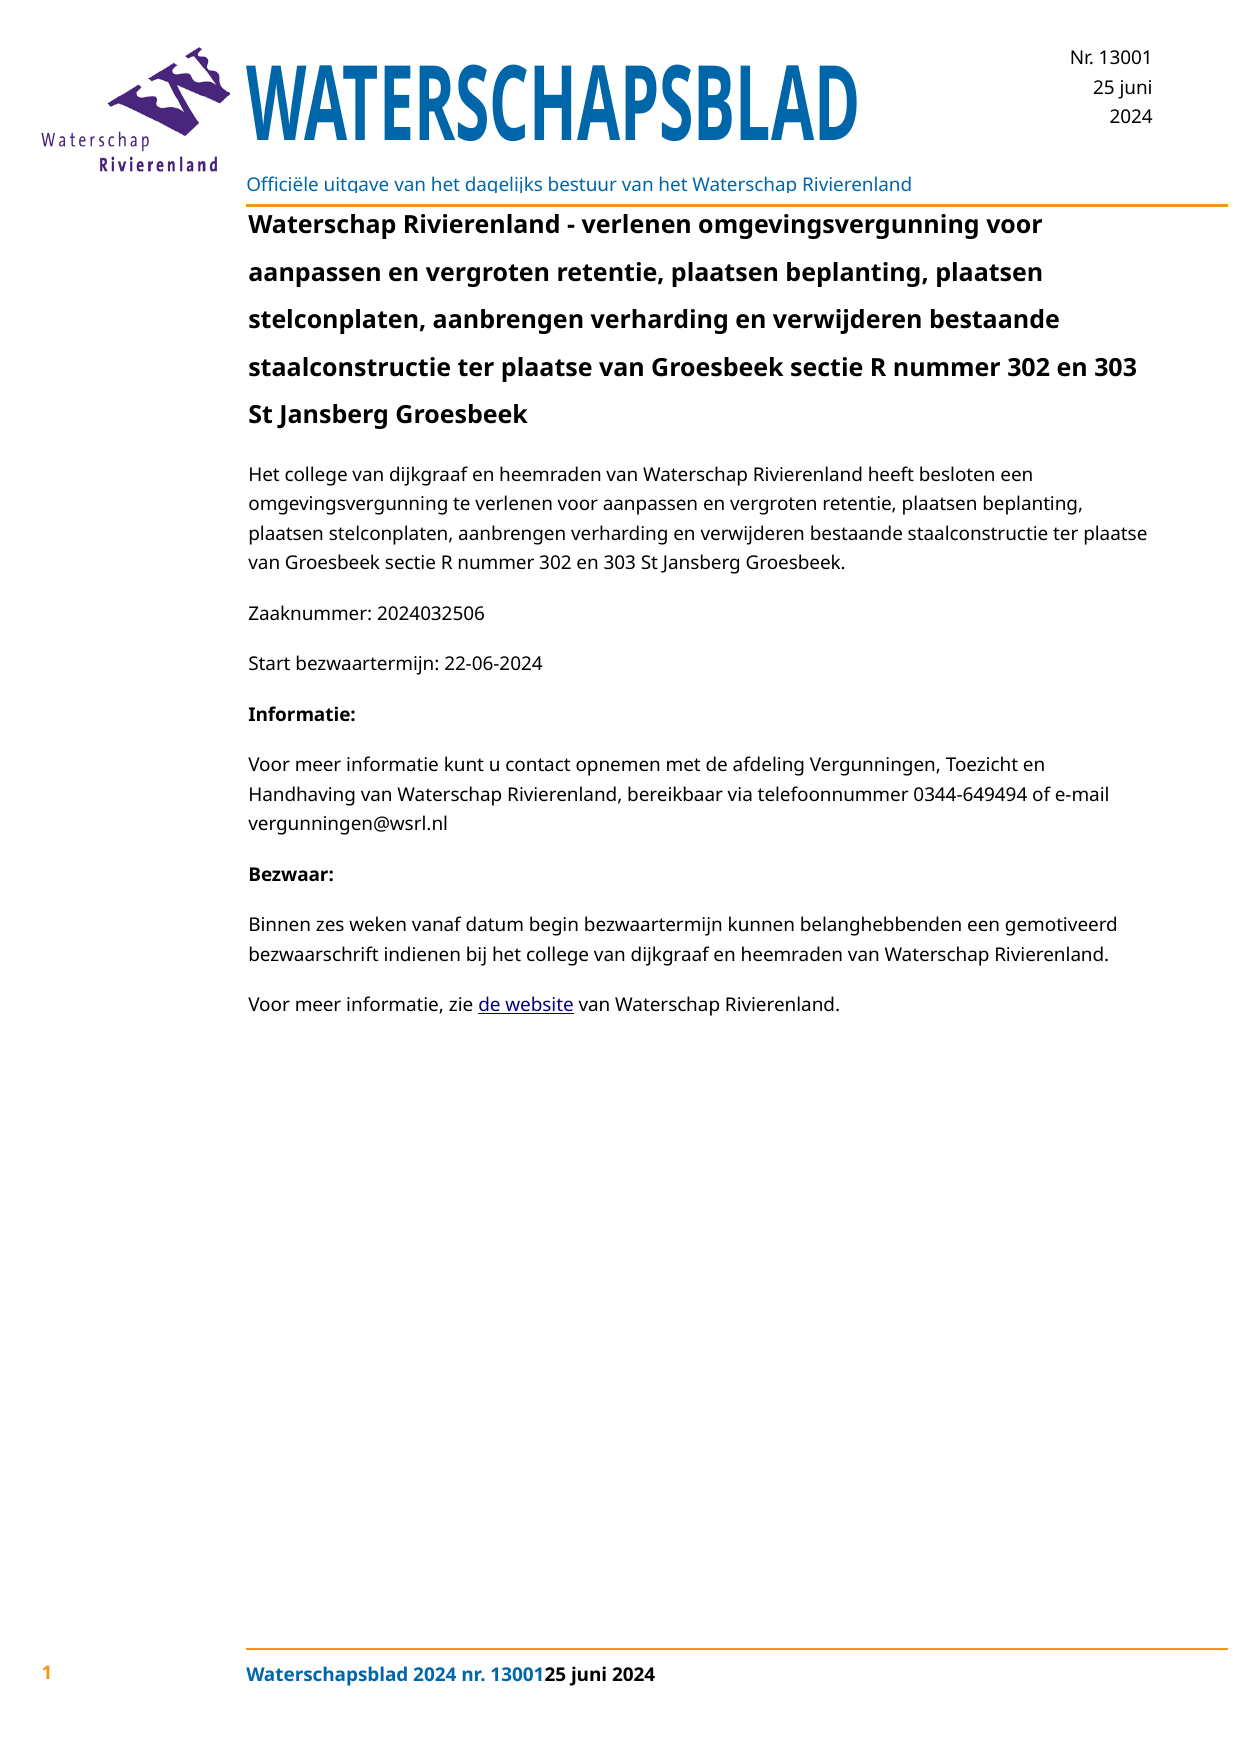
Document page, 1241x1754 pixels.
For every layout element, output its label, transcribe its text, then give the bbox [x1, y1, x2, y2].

text Het college van dijkgraaf en heemraden van Waterschap Rivierenland heeft besloten een omgevingsvergunning te verlenen voor aanpassen en vergroten retentie, plaatsen beplanting, plaatsen stelconplaten, aanbrengen verharding en verwijderen bestaande staalconstructie ter plaatse van Groesbeek sectie R nummer 302 en 303 St Jansberg Groesbeek. [248, 461, 1152, 575]
text Binnen zes weken vanaf datum begin bezwaartermijn kunnen belanghebbenden een gemotiveerd bezwaarschrift indienen bij het college van dijkgraaf en heemraden van Waterschap Rivierenland. [248, 911, 1152, 966]
text Start bezwaartermijn: 22-06-2024 [248, 650, 1152, 676]
text Bezwaar: [248, 861, 1152, 886]
text Waterschap Rivierenland - verlenen omgevingsvergunning voor aanpassen en vergroten retentie, plaatsen beplanting, plaatsen stelconplaten, aanbrengen verharding en verwijderen bestaande staalconstructie ter plaatse van Groesbeek sectie R nummer 302 en 303 St Jansberg Groesbeek [248, 207, 1152, 431]
text Zaaknummer: 2024032506 [248, 600, 1152, 626]
picture [41, 47, 231, 172]
text Voor meer informatie, zie de website van Waterschap Rivierenland. [248, 991, 1152, 1017]
text Informatie: [248, 701, 1152, 726]
text Voor meer informatie kunt u contact opnemen met de afdeling Vergunningen, Toezicht en Handhaving van Waterschap Rivierenland, bereikbaar via telefoonnummer 0344-649494 of e-mail vergunningen@wsrl.nl [248, 751, 1152, 836]
